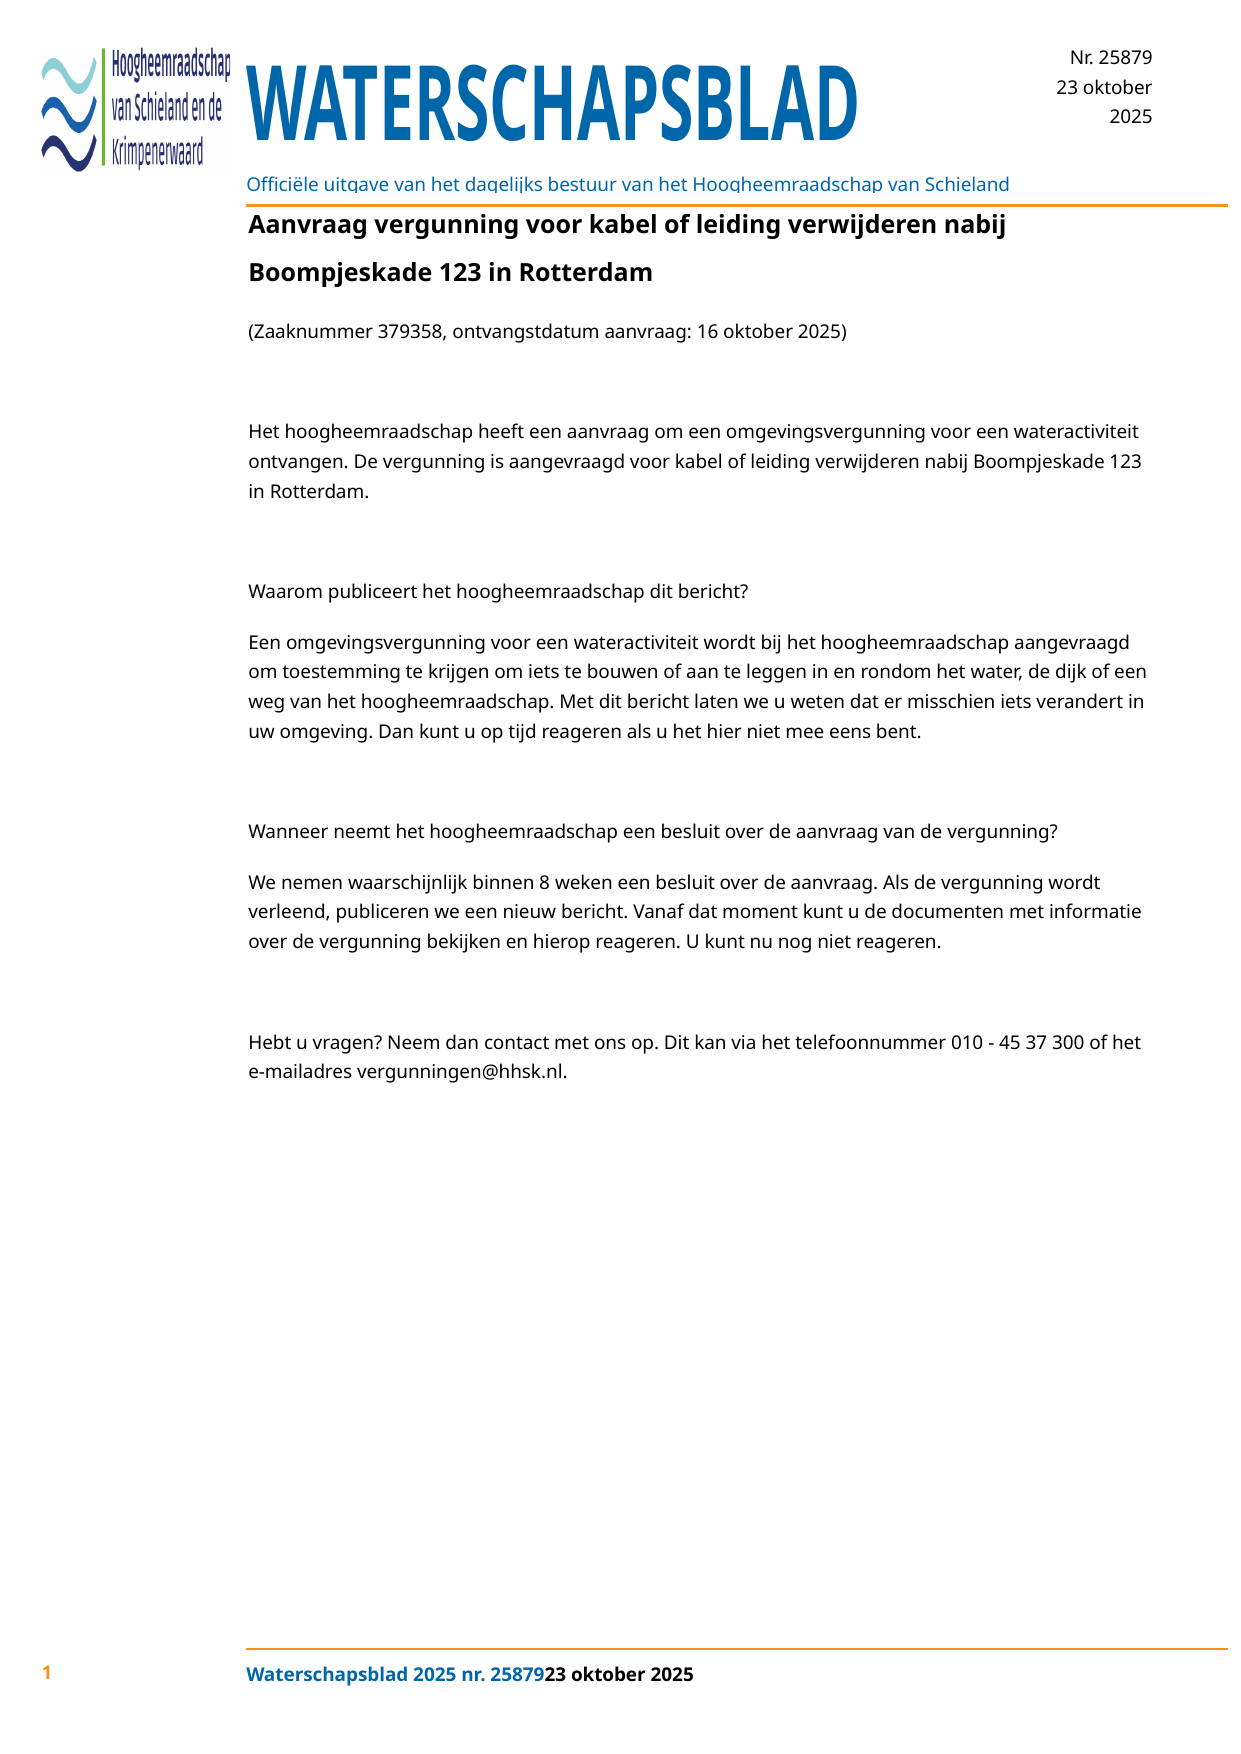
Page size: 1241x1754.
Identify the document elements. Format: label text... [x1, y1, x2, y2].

text Hebt u vragen? Neem dan contact met ons op. Dit kan via het telefoonnummer 010 - 45 37 300 of het e-mailadres vergunningen@hhsk.nl. [248, 1029, 1152, 1084]
text Een omgevingsvergunning voor een wateractiviteit wordt bij het hoogheemraadschap aangevraagd om toestemming te krijgen om iets te bouwen of aan te leggen in en rondom het water, de dijk of een weg van het hoogheemraadschap. Met dit bericht laten we u weten dat er misschien iets verandert in uw omgeving. Dan kunt u op tijd reageren als u het hier niet mee eens bent. [248, 629, 1152, 744]
text Waarom publiceert het hoogheemraadschap dit bericht? [248, 579, 1152, 604]
text (Zaaknummer 379358, ontvangstdatum aanvraag: 16 oktober 2025) [248, 318, 1152, 344]
text We nemen waarschijnlijk binnen 8 weken een besluit over de aanvraag. Als de vergunning wordt verleend, publiceren we een nieuw bericht. Vanaf dat moment kunt u de documenten met informatie over de vergunning bekijken en hierop reageren. U kunt nu nog niet reageren. [248, 869, 1152, 954]
text Wanneer neemt het hoogheemraadschap een besluit over de aanvraag van de vergunning? [248, 819, 1152, 844]
text Aanvraag vergunning voor kabel of leiding verwijderen nabij Boompjeskade 123 in Rotterdam [248, 207, 1152, 288]
picture [41, 47, 231, 172]
text Het hoogheemraadschap heeft een aanvraag om een omgevingsvergunning voor een wateractiviteit ontvangen. De vergunning is aangevraagd voor kabel of leiding verwijderen nabij Boompjeskade 123 in Rotterdam. [248, 419, 1152, 504]
